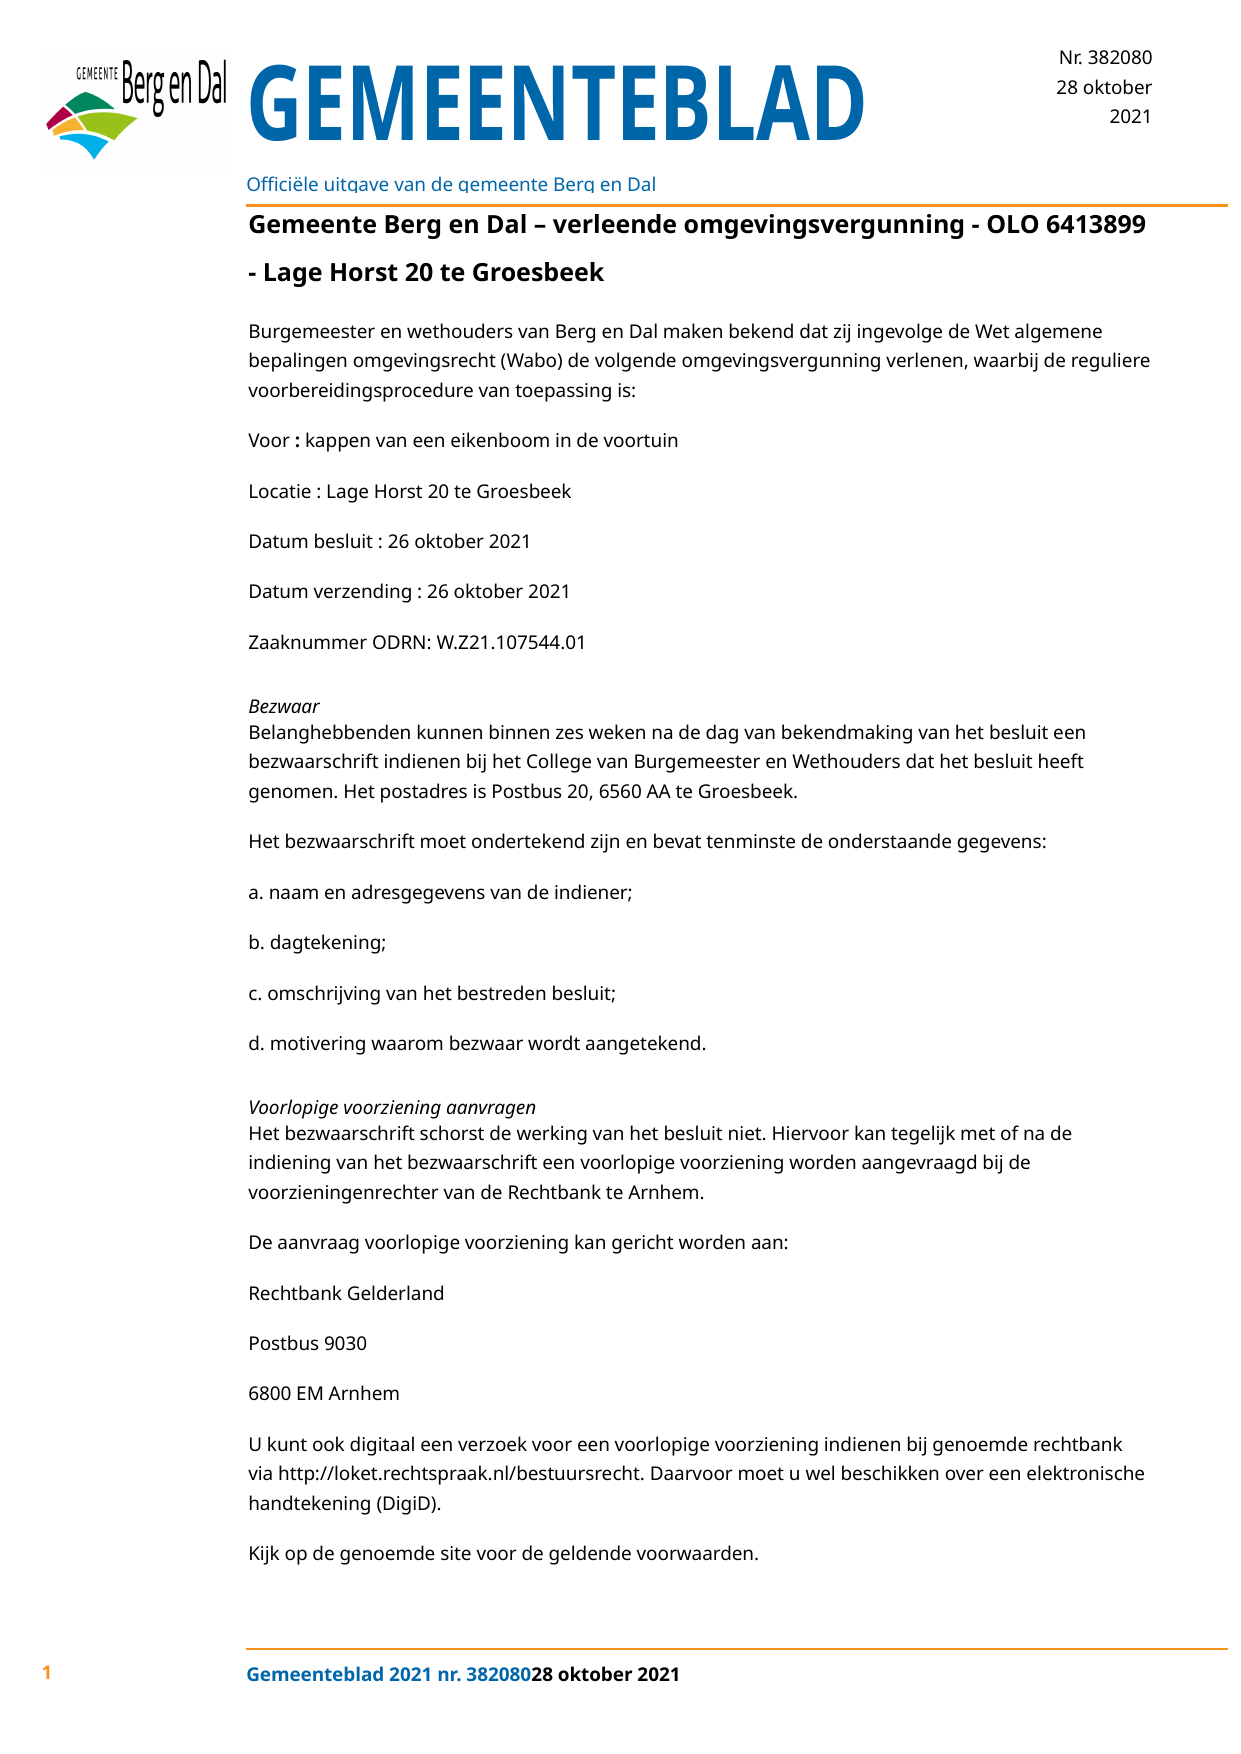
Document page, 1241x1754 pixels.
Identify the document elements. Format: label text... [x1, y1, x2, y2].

text Kijk op de genoemde site voor de geldende voorwaarden. [248, 1541, 1152, 1566]
text Voor : kappen van een eikenboom in de voortuin [248, 427, 1152, 453]
text Het bezwaarschrift schorst de werking van het besluit niet. Hiervoor kan tegelijk met of na de indiening van het bezwaarschrift een voorlopige voorziening worden aangevraagd bij de voorzieningenrechter van de Rechtbank te Arnhem. [248, 1120, 1152, 1205]
text 6800 EM Arnhem [248, 1381, 1152, 1406]
text Datum besluit : 26 oktober 2021 [248, 528, 1152, 554]
text d. motivering waarom bezwaar wordt aangetekend. [248, 1030, 1152, 1056]
text Het bezwaarschrift moet ondertekend zijn en bevat tenminste de onderstaande gegevens: [248, 828, 1152, 854]
picture [41, 47, 231, 172]
text Burgemeester en wethouders van Berg en Dal maken bekend dat zij ingevolge de Wet algemene bepalingen omgevingsrecht (Wabo) de volgende omgevingsvergunning verlenen, waarbij de reguliere voorbereidingsprocedure van toepassing is: [248, 318, 1152, 403]
text Belanghebbenden kunnen binnen zes weken na de dag van bekendmaking van het besluit een bezwaarschrift indienen bij het College van Burgemeester en Wethouders dat het besluit heeft genomen. Het postadres is Postbus 20, 6560 AA te Groesbeek. [248, 719, 1152, 804]
text Bezwaar [248, 693, 1152, 719]
text Postbus 9030 [248, 1330, 1152, 1356]
text Rechtbank Gelderland [248, 1280, 1152, 1306]
text De aanvraag voorlopige voorziening kan gericht worden aan: [248, 1229, 1152, 1255]
text U kunt ook digitaal een verzoek voor een voorlopige voorziening indienen bij genoemde rechtbank via http://loket.rechtspraak.nl/bestuursrecht. Daarvoor moet u wel beschikken over een elektronische handtekening (DigiD). [248, 1431, 1152, 1516]
text Datum verzending : 26 oktober 2021 [248, 579, 1152, 604]
text Gemeente Berg en Dal – verleende omgevingsvergunning - OLO 6413899 - Lage Horst 20 te Groesbeek [248, 207, 1152, 288]
text c. omschrijving van het bestreden besluit; [248, 980, 1152, 1005]
text a. naam en adresgegevens van de indiener; [248, 879, 1152, 904]
text b. dagtekening; [248, 929, 1152, 955]
text Locatie : Lage Horst 20 te Groesbeek [248, 478, 1152, 504]
text Voorlopige voorziening aanvragen [248, 1094, 1152, 1120]
text Zaaknummer ODRN: W.Z21.107544.01 [248, 629, 1152, 655]
